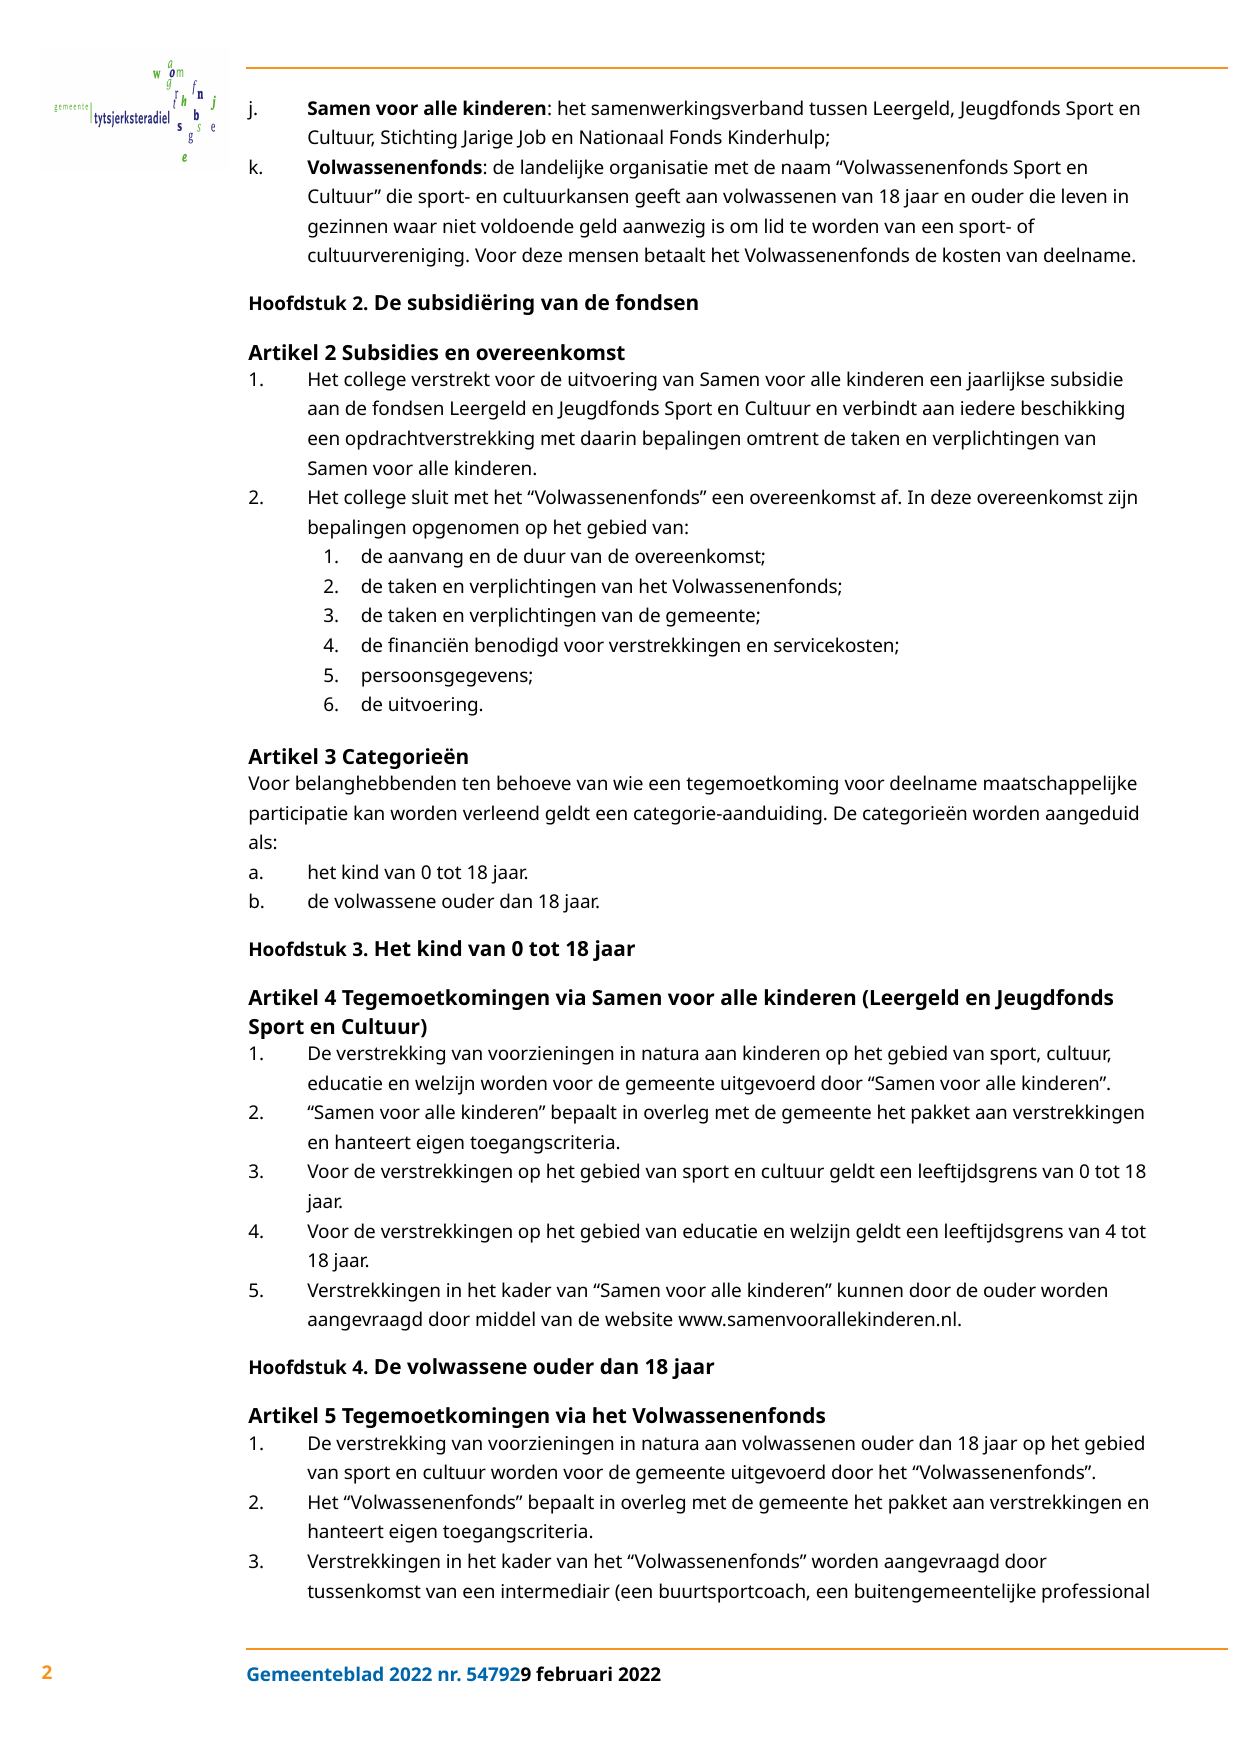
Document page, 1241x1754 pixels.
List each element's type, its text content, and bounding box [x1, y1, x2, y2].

list de volwassene ouder dan 18 jaar. [248, 889, 1152, 914]
text Artikel 3 Categorieën [248, 742, 1152, 770]
list de uitvoering. [323, 691, 1152, 717]
list de aanvang en de duur van de overeenkomst; [323, 543, 1152, 569]
text Hoofdstuk 4. De volwassene ouder dan 18 jaar [248, 1352, 1152, 1381]
list de financiën benodigd voor verstrekkingen en servicekosten; [323, 632, 1152, 658]
text Hoofdstuk 2. De subsidiëring van de fondsen [248, 288, 1152, 317]
list De verstrekking van voorzieningen in natura aan kinderen op het gebied van sport, cultuur, educatie en welzijn worden voor de gemeente uitgevoerd door “Samen voor alle kinderen”. [248, 1040, 1152, 1096]
list Het “Volwassenenfonds” bepaalt in overleg met de gemeente het pakket aan verstrekkingen en hanteert eigen toegangscriteria. [248, 1489, 1152, 1544]
list Het college sluit met het “Volwassenenfonds” een overeenkomst af. In deze overeenkomst zijn bepalingen opgenomen op het gebied van: [248, 484, 1152, 540]
list de taken en verplichtingen van de gemeente; [323, 603, 1152, 628]
list Voor de verstrekkingen op het gebied van sport en cultuur geldt een leeftijdsgrens van 0 tot 18 jaar. [248, 1159, 1152, 1214]
text Artikel 5 Tegemoetkomingen via het Volwassenenfonds [248, 1402, 1152, 1430]
picture [41, 47, 231, 172]
list Verstrekkingen in het kader van het “Volwassenenfonds” worden aangevraagd door tussenkomst van een intermediair (een buurtsportcoach, een buitengemeentelijke professional [248, 1548, 1152, 1604]
list “Samen voor alle kinderen” bepaalt in overleg met de gemeente het pakket aan verstrekkingen en hanteert eigen toegangscriteria. [248, 1099, 1152, 1155]
text Artikel 4 Tegemoetkomingen via Samen voor alle kinderen (Leergeld en Jeugdfonds Sport en Cultuur) [248, 983, 1152, 1040]
text Voor belanghebbenden ten behoeve van wie een tegemoetkoming voor deelname maatschappelijke participatie kan worden verleend geldt een categorie-aanduiding. De categorieën worden aangeduid als: [248, 770, 1152, 855]
list het kind van 0 tot 18 jaar. [248, 859, 1152, 885]
list De verstrekking van voorzieningen in natura aan volwassenen ouder dan 18 jaar op het gebied van sport en cultuur worden voor de gemeente uitgevoerd door het “Volwassenenfonds”. [248, 1430, 1152, 1485]
text Hoofdstuk 3. Het kind van 0 tot 18 jaar [248, 934, 1152, 963]
list Het college verstrekt voor de uitvoering van Samen voor alle kinderen een jaarlijkse subsidie aan de fondsen Leergeld en Jeugdfonds Sport en Cultuur en verbindt aan iedere beschikking een opdrachtverstrekking met daarin bepalingen omtrent de taken en verplichtingen van Samen voor alle kinderen. [248, 366, 1152, 481]
list de taken en verplichtingen van het Volwassenenfonds; [323, 573, 1152, 599]
list Voor de verstrekkingen op het gebied van educatie en welzijn geldt een leeftijdsgrens van 4 tot 18 jaar. [248, 1218, 1152, 1273]
list Samen voor alle kinderen: het samenwerkingsverband tussen Leergeld, Jeugdfonds Sport en Cultuur, Stichting Jarige Job en Nationaal Fonds Kinderhulp; [248, 95, 1152, 150]
list persoonsgegevens; [323, 662, 1152, 688]
text Artikel 2 Subsidies en overeenkomst [248, 338, 1152, 366]
list Verstrekkingen in het kader van “Samen voor alle kinderen” kunnen door de ouder worden aangevraagd door middel van de website www.samenvoorallekinderen.nl. [248, 1277, 1152, 1332]
list Volwassenenfonds: de landelijke organisatie met de naam “Volwassenenfonds Sport en Cultuur” die sport- en cultuurkansen geeft aan volwassenen van 18 jaar en ouder die leven in gezinnen waar niet voldoende geld aanwezig is om lid te worden van een sport- of cultuurvereniging. Voor deze mensen betaalt het Volwassenenfonds de kosten van deelname. [248, 154, 1152, 268]
